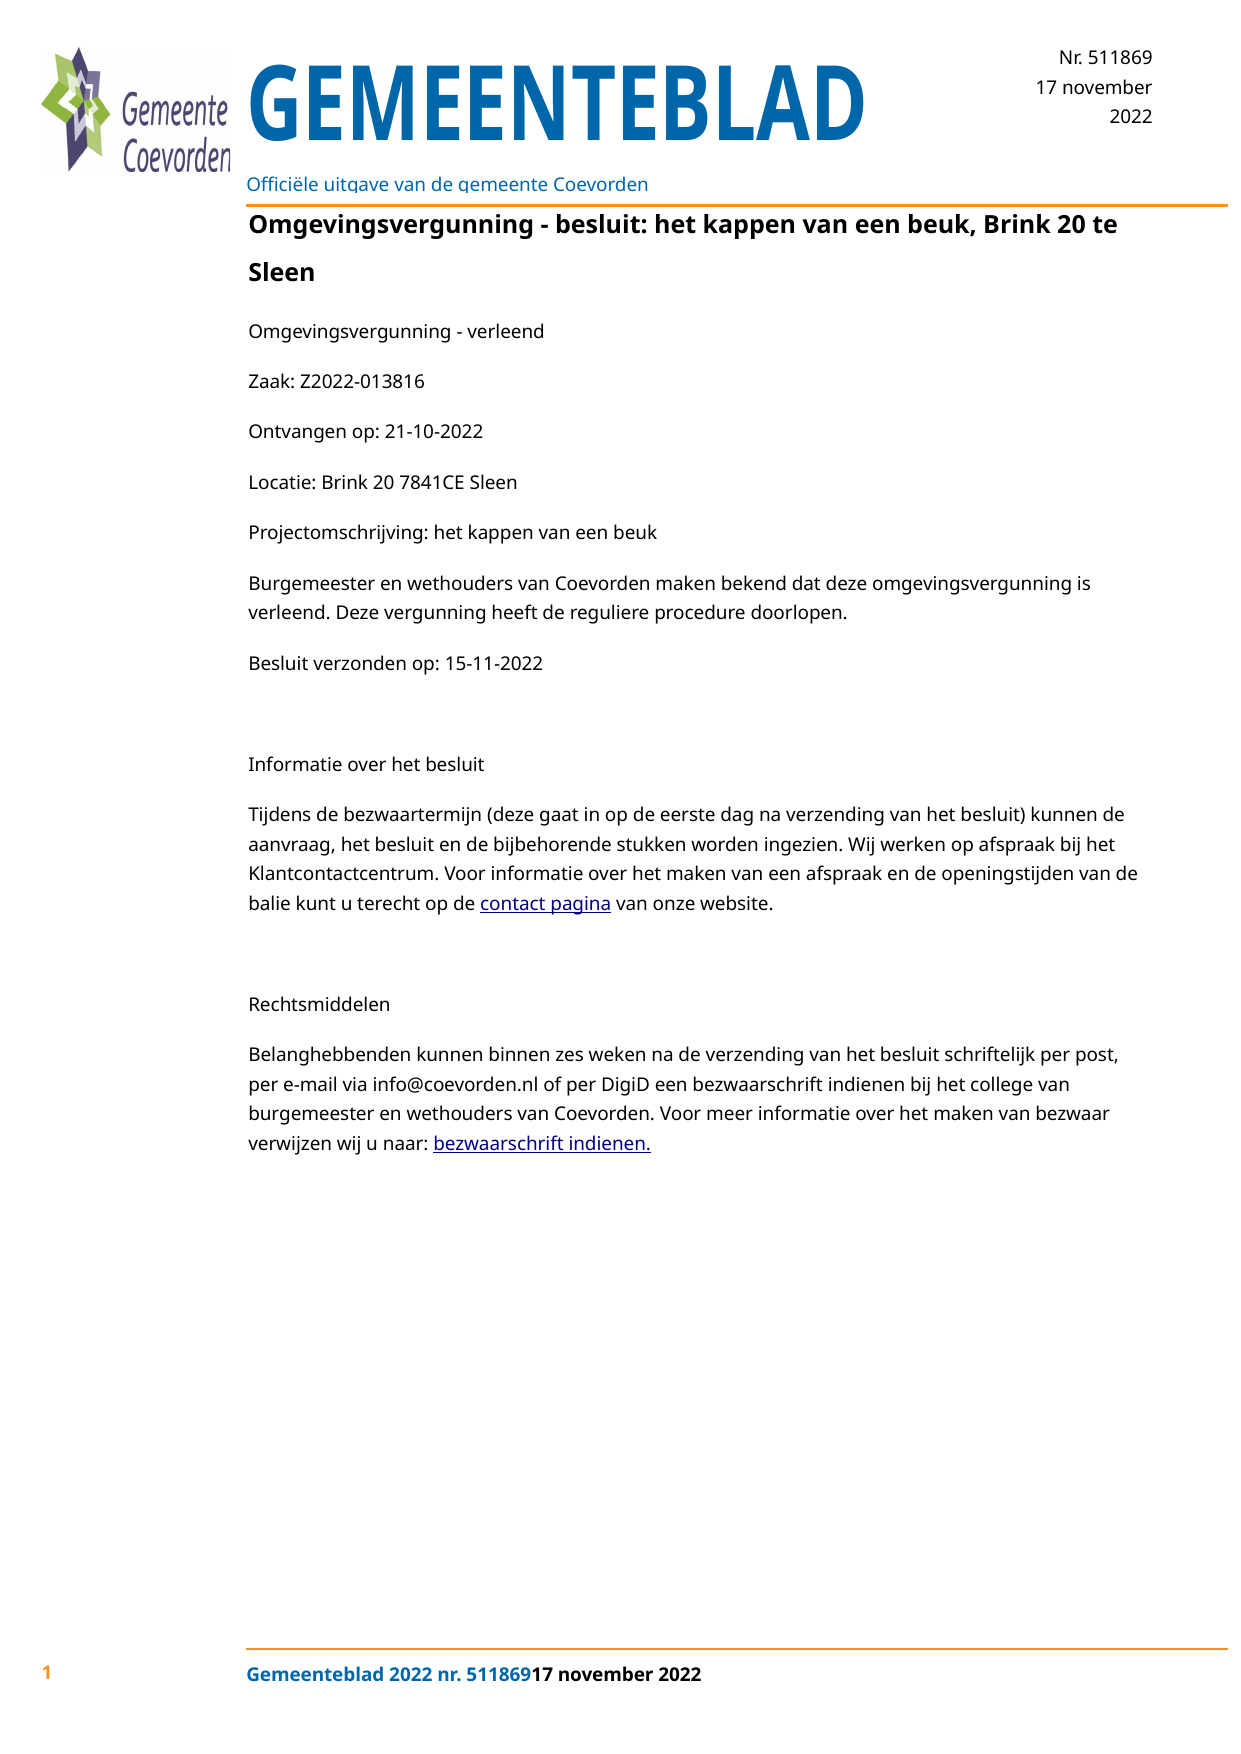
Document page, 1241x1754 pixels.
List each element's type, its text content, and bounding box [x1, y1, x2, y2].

text Ontvangen op: 21-10-2022 [248, 419, 1152, 444]
text Rechtsmiddelen [248, 991, 1152, 1017]
text Belanghebbenden kunnen binnen zes weken na de verzending van het besluit schriftelijk per post, per e-mail via info@coevorden.nl of per DigiD een bezwaarschrift indienen bij het college van burgemeester en wethouders van Coevorden. Voor meer informatie over het maken van bezwaar verwijzen wij u naar: bezwaarschrift indienen. [248, 1041, 1152, 1156]
text Locatie: Brink 20 7841CE Sleen [248, 469, 1152, 495]
picture [41, 47, 231, 172]
text Omgevingsvergunning - besluit: het kappen van een beuk, Brink 20 te Sleen [248, 207, 1152, 288]
text Projectomschrijving: het kappen van een beuk [248, 519, 1152, 545]
text Tijdens de bezwaartermijn (deze gaat in op de eerste dag na verzending van het besluit) kunnen de aanvraag, het besluit en de bijbehorende stukken worden ingezien. Wij werken op afspraak bij het Klantcontactcentrum. Voor informatie over het maken van een afspraak en de openingstijden van de balie kunt u terecht op de contact pagina van onze website. [248, 801, 1152, 916]
text Burgemeester en wethouders van Coevorden maken bekend dat deze omgevingsvergunning is verleend. Deze vergunning heeft de reguliere procedure doorlopen. [248, 570, 1152, 625]
text Informatie over het besluit [248, 751, 1152, 777]
text Zaak: Z2022-013816 [248, 368, 1152, 394]
text Besluit verzonden op: 15-11-2022 [248, 650, 1152, 676]
text Omgevingsvergunning - verleend [248, 318, 1152, 344]
